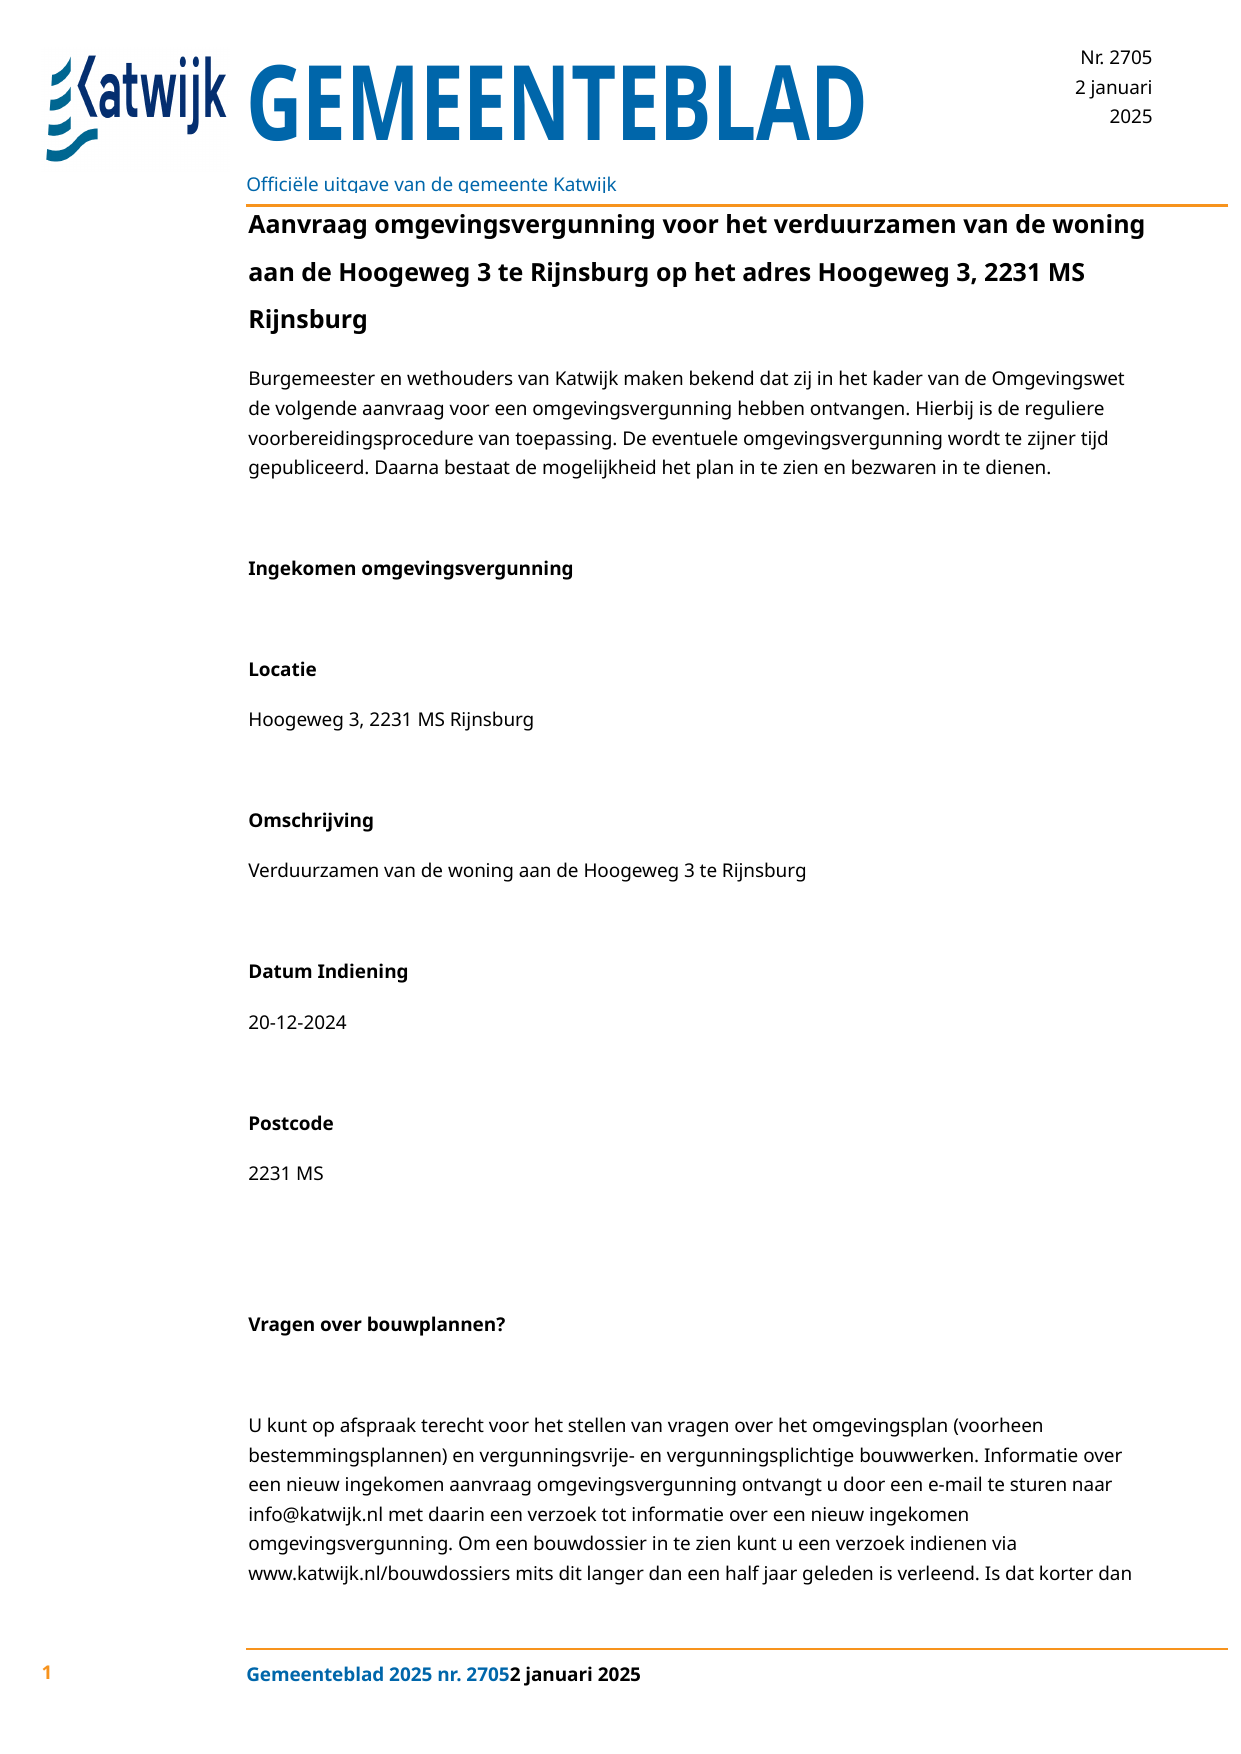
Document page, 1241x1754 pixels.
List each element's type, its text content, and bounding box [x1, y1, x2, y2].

text Verduurzamen van de woning aan de Hoogeweg 3 te Rijnsburg [248, 858, 1152, 883]
text Aanvraag omgevingsvergunning voor het verduurzamen van de woning aan de Hoogeweg 3 te Rijnsburg op het adres Hoogeweg 3, 2231 MS Rijnsburg [248, 207, 1152, 336]
picture [41, 47, 231, 172]
text Ingekomen omgevingsvergunning [248, 555, 1152, 581]
text Postcode [248, 1110, 1152, 1135]
text 20-12-2024 [248, 1009, 1152, 1034]
text Omschrijving [248, 807, 1152, 833]
text Datum Indiening [248, 958, 1152, 984]
text Vragen over bouwplannen? [248, 1311, 1152, 1337]
text 2231 MS [248, 1160, 1152, 1186]
text U kunt op afspraak terecht voor het stellen van vragen over het omgevingsplan (voorheen bestemmingsplannen) en vergunningsvrije- en vergunningsplichtige bouwwerken. Informatie over een nieuw ingekomen aanvraag omgevingsvergunning ontvangt u door een e-mail te sturen naar info@katwijk.nl met daarin een verzoek tot informatie over een nieuw ingekomen omgevingsvergunning. Om een bouwdossier in te zien kunt u een verzoek indienen via www.katwijk.nl/bouwdossiers mits dit langer dan een half jaar geleden is verleend. Is dat korter dan [248, 1412, 1152, 1586]
text Hoogeweg 3, 2231 MS Rijnsburg [248, 706, 1152, 732]
text Burgemeester en wethouders van Katwijk maken bekend dat zij in het kader van de Omgevingswet de volgende aanvraag voor een omgevingsvergunning hebben ontvangen. Hierbij is de reguliere voorbereidingsprocedure van toepassing. De eventuele omgevingsvergunning wordt te zijner tijd gepubliceerd. Daarna bestaat de mogelijkheid het plan in te zien en bezwaren in te dienen. [248, 366, 1152, 480]
text Locatie [248, 656, 1152, 682]
